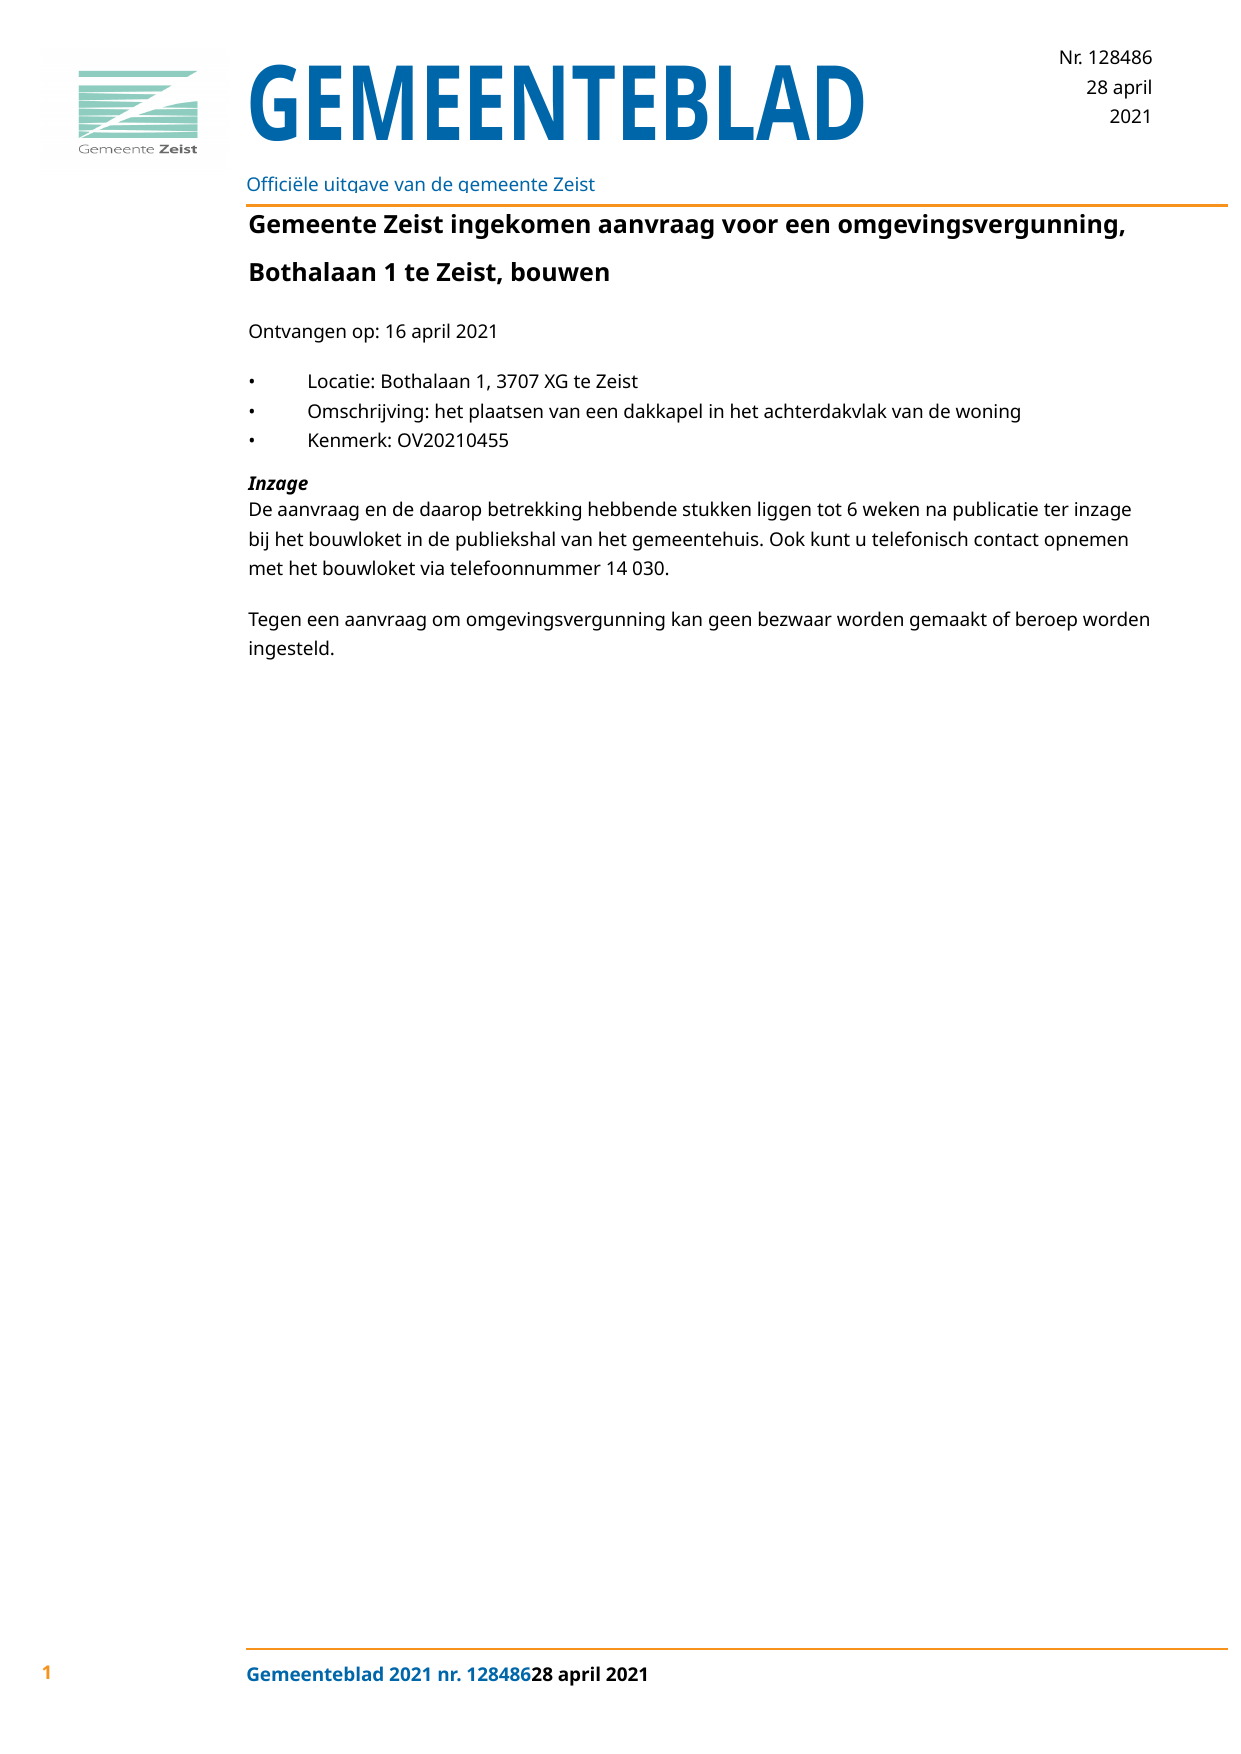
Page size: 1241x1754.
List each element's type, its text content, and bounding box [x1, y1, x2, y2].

text Gemeente Zeist ingekomen aanvraag voor een omgevingsvergunning, Bothalaan 1 te Zeist, bouwen [248, 207, 1152, 288]
list Kenmerk: OV20210455 [248, 427, 1152, 453]
text De aanvraag en de daarop betrekking hebbende stukken liggen tot 6 weken na publicatie ter inzage bij het bouwloket in de publiekshal van het gemeentehuis. Ook kunt u telefonisch contact opnemen met het bouwloket via telefoonnummer 14 030. [248, 496, 1152, 581]
list Locatie: Bothalaan 1, 3707 XG te Zeist [248, 368, 1152, 394]
picture [41, 47, 231, 172]
text Tegen een aanvraag om omgevingsvergunning kan geen bezwaar worden gemaakt of beroep worden ingesteld. [248, 606, 1152, 661]
text Inzage [248, 471, 1152, 496]
text Ontvangen op: 16 april 2021 [248, 318, 1152, 344]
list Omschrijving: het plaatsen van een dakkapel in het achterdakvlak van de woning [248, 398, 1152, 424]
